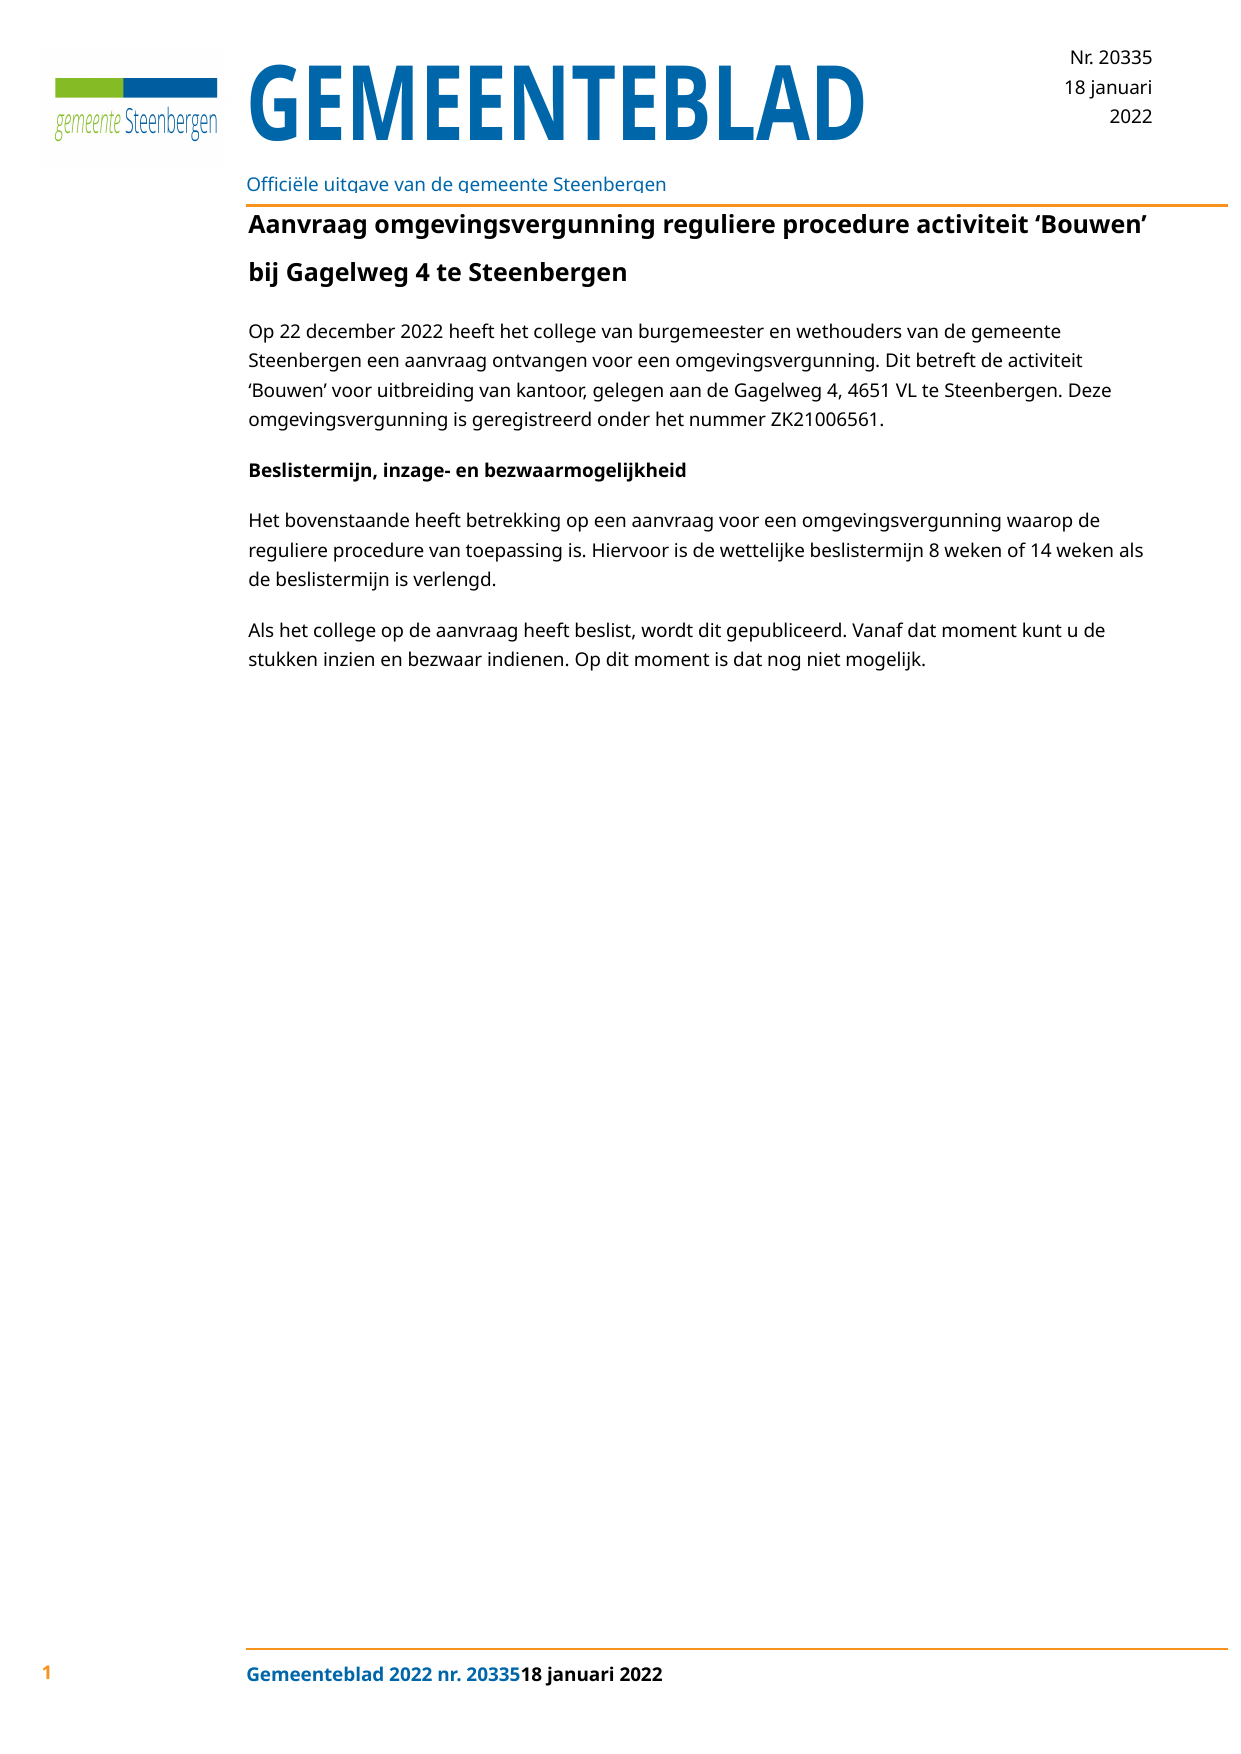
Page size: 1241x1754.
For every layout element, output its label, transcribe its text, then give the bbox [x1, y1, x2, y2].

text Als het college op de aanvraag heeft beslist, wordt dit gepubliceerd. Vanaf dat moment kunt u de stukken inzien en bezwaar indienen. Op dit moment is dat nog niet mogelijk. [248, 617, 1152, 672]
text Aanvraag omgevingsvergunning reguliere procedure activiteit ‘Bouwen’ bij Gagelweg 4 te Steenbergen [248, 207, 1152, 288]
text Beslistermijn, inzage- en bezwaarmogelijkheid [248, 457, 1152, 483]
text Op 22 december 2022 heeft het college van burgemeester en wethouders van de gemeente Steenbergen een aanvraag ontvangen voor een omgevingsvergunning. Dit betreft de activiteit ‘Bouwen’ voor uitbreiding van kantoor, gelegen aan de Gagelweg 4, 4651 VL te Steenbergen. Deze omgevingsvergunning is geregistreerd onder het nummer ZK21006561. [248, 318, 1152, 432]
picture [41, 47, 231, 172]
text Het bovenstaande heeft betrekking op een aanvraag voor een omgevingsvergunning waarop de reguliere procedure van toepassing is. Hiervoor is de wettelijke beslistermijn 8 weken of 14 weken als de beslistermijn is verlengd. [248, 507, 1152, 592]
